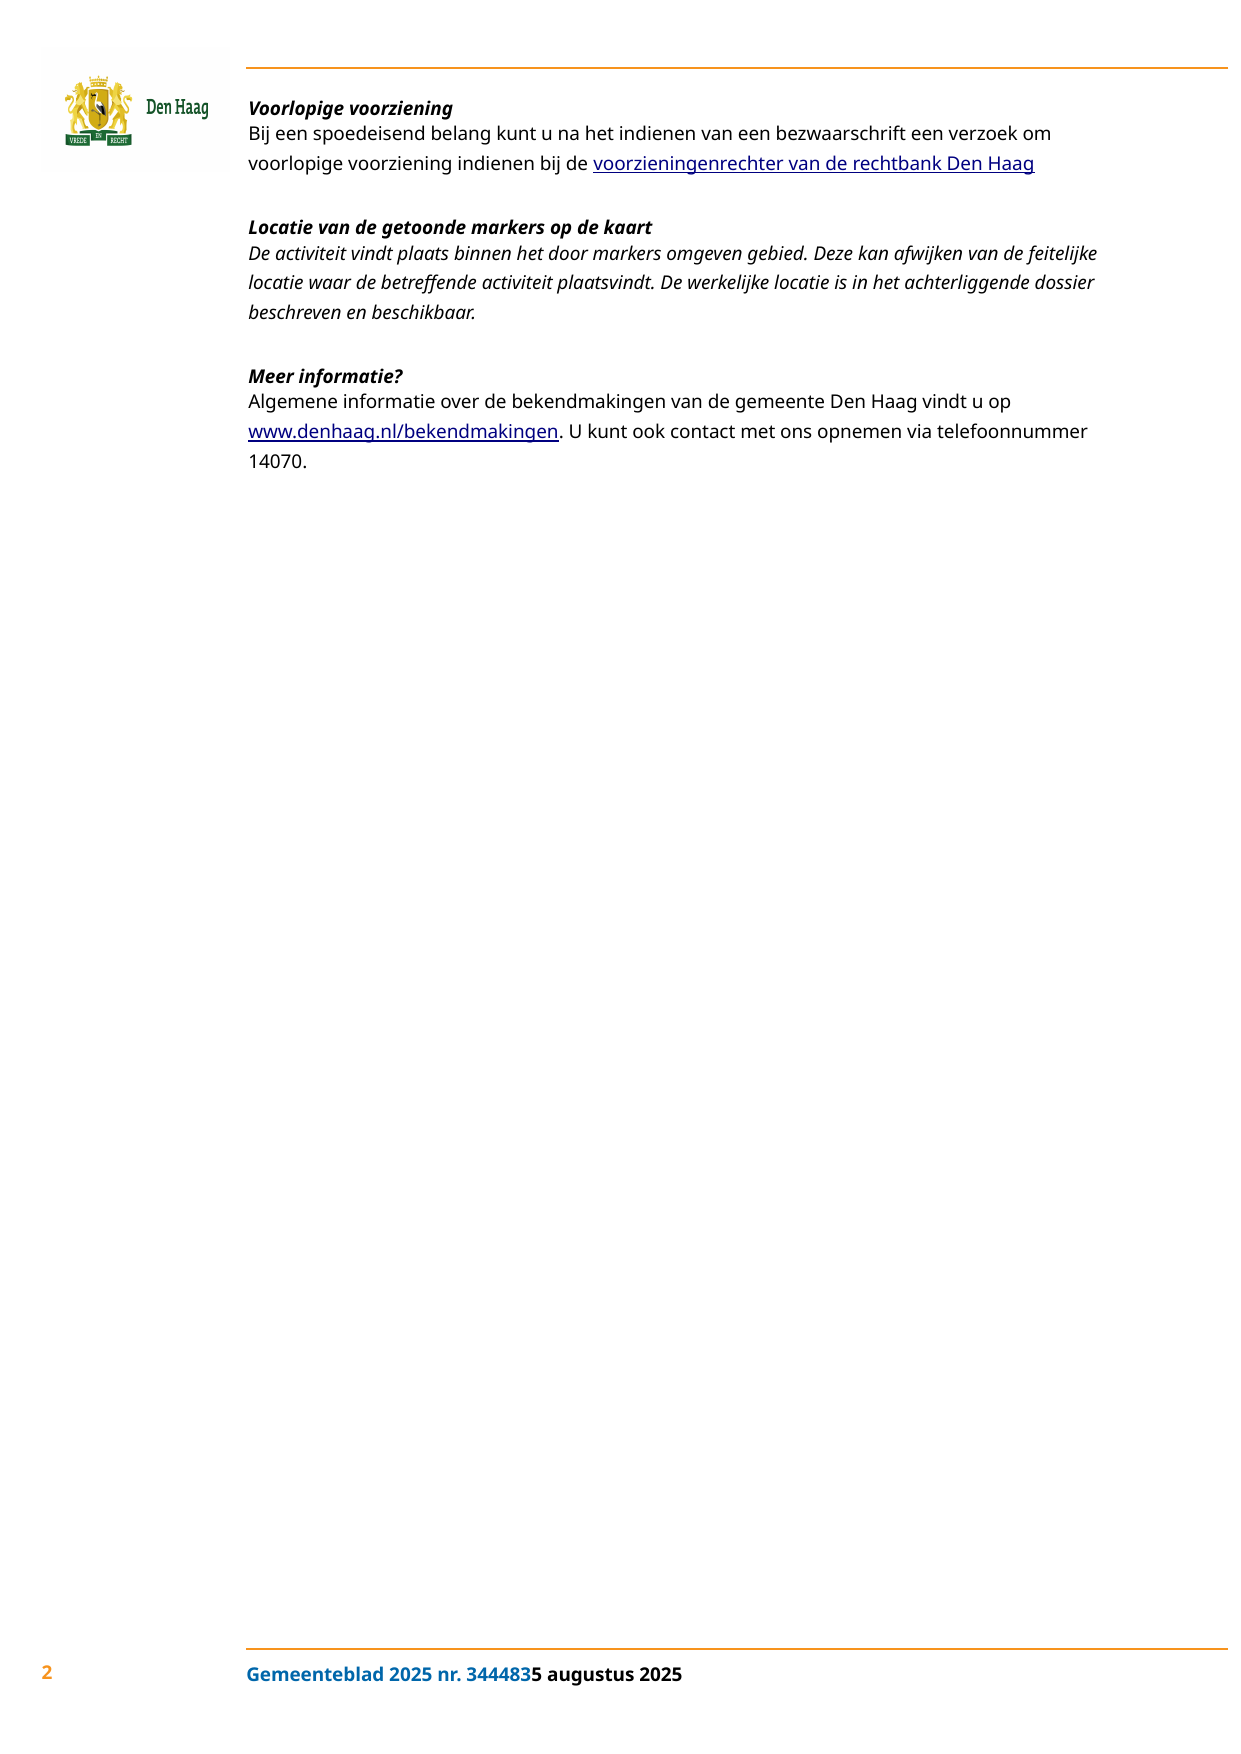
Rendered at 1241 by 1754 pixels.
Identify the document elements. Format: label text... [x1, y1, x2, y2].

text Algemene informatie over de bekendmakingen van de gemeente Den Haag vindt u op www.denhaag.nl/bekendmakingen. U kunt ook contact met ons opnemen via telefoonnummer 14070. [248, 389, 1152, 473]
text Locatie van de getoonde markers op de kaart [248, 214, 1152, 240]
text Bij een spoedeisend belang kunt u na het indienen van een bezwaarschrift een verzoek om voorlopige voorziening indienen bij de voorzieningenrechter van de rechtbank Den Haag [248, 121, 1152, 176]
picture [41, 47, 231, 172]
text De activiteit vindt plaats binnen het door markers omgeven gebied. Deze kan afwijken van de feitelijke locatie waar de betreffende activiteit plaatsvindt. De werkelijke locatie is in het achterliggende dossier beschreven en beschikbaar. [248, 240, 1152, 325]
text Voorlopige voorziening [248, 95, 1152, 121]
text Meer informatie? [248, 363, 1152, 389]
